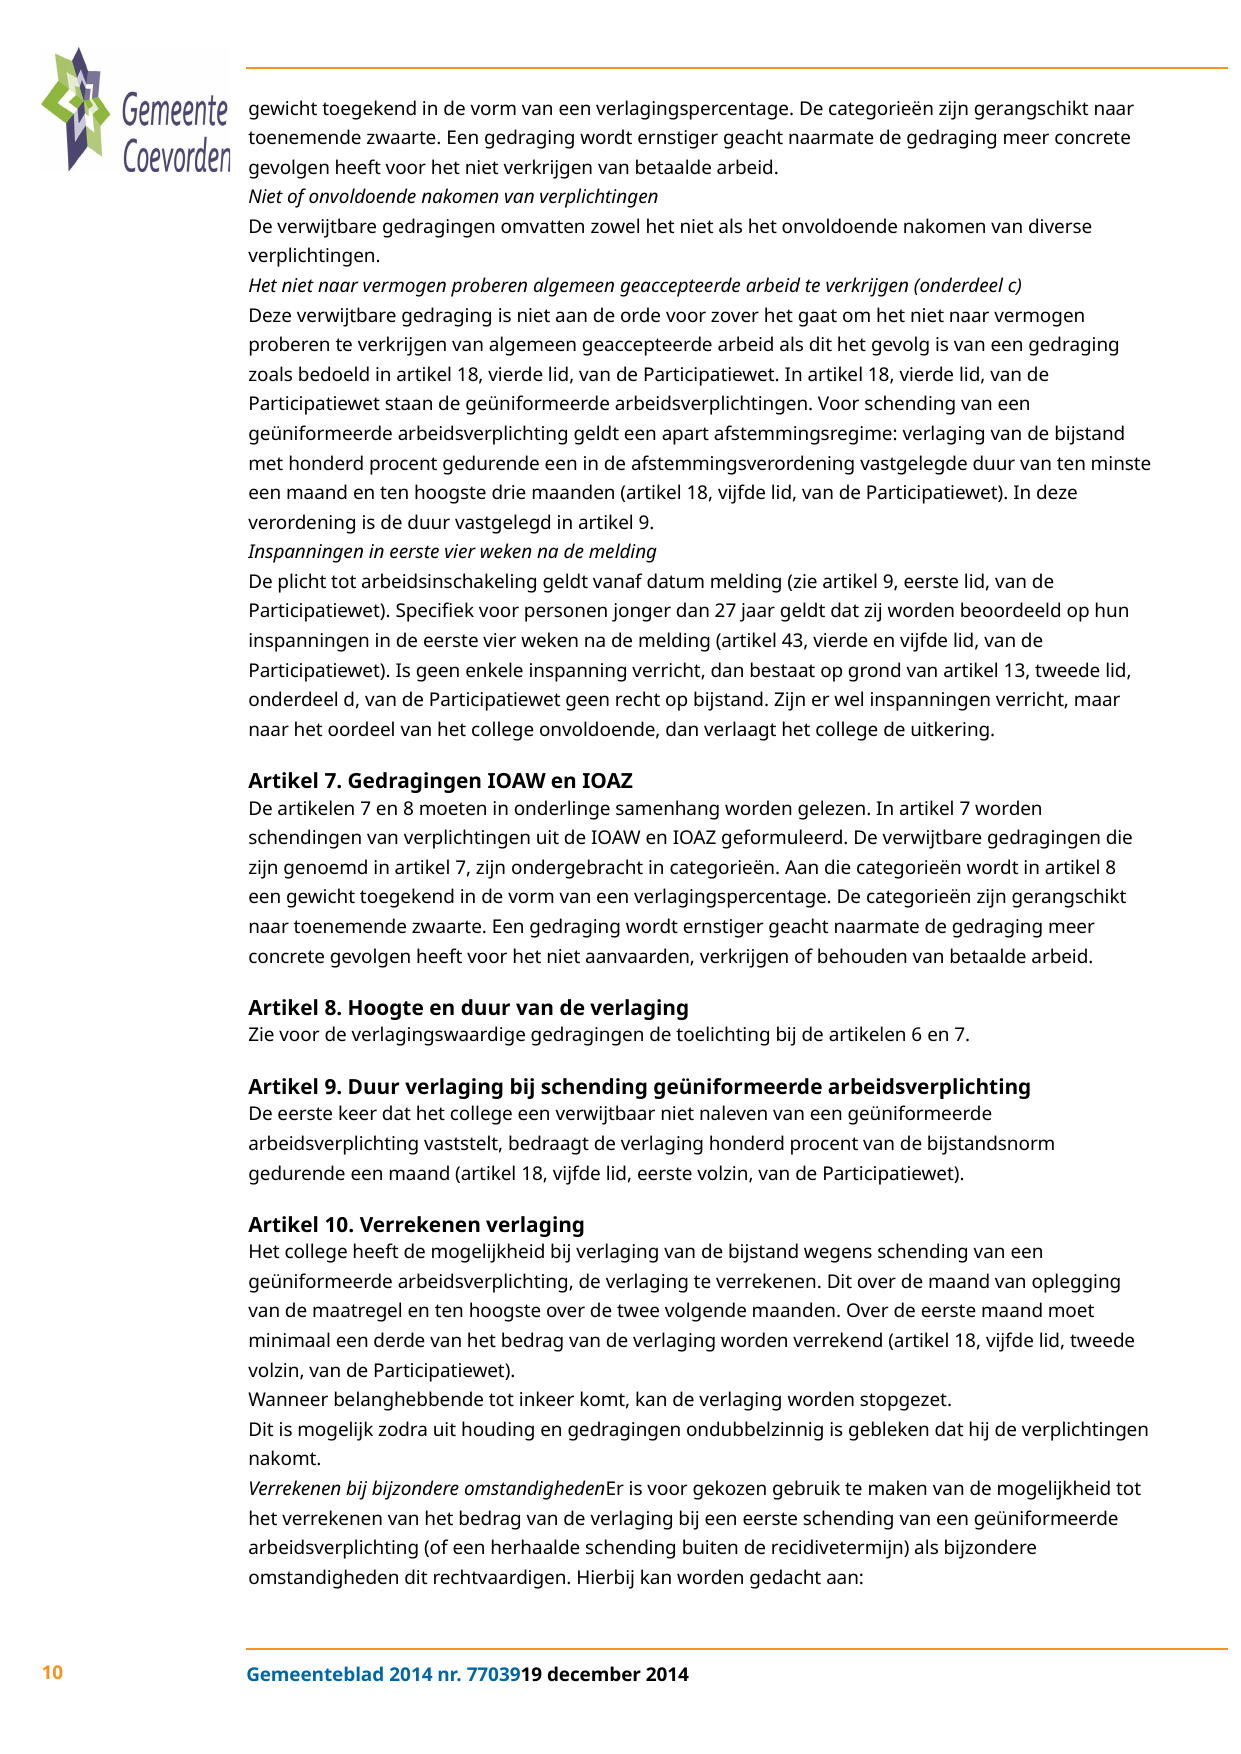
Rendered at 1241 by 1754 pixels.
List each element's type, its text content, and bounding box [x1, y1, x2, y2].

text Artikel 7. Gedragingen IOAW en IOAZ [248, 766, 1152, 795]
text gewicht toegekend in de vorm van een verlagingspercentage. De categorieën zijn gerangschikt naar toenemende zwaarte. Een gedraging wordt ernstiger geacht naarmate de gedraging meer concrete gevolgen heeft voor het niet verkrijgen van betaalde arbeid. [248, 95, 1152, 180]
text Dit is mogelijk zodra uit houding en gedragingen ondubbelzinnig is gebleken dat hij de verplichtingen nakomt. [248, 1416, 1152, 1471]
picture [41, 47, 231, 172]
text Het college heeft de mogelijkheid bij verlaging van de bijstand wegens schending van een geüniformeerde arbeidsverplichting, de verlaging te verrekenen. Dit over de maand van oplegging van de maatregel en ten hoogste over de twee volgende maanden. Over de eerste maand moet minimaal een derde van het bedrag van de verlaging worden verrekend (artikel 18, vijfde lid, tweede volzin, van de Participatiewet). [248, 1238, 1152, 1383]
text Artikel 9. Duur verlaging bij schending geüniformeerde arbeidsverplichting [248, 1072, 1152, 1101]
text Het niet naar vermogen proberen algemeen geaccepteerde arbeid te verkrijgen (onderdeel c) [248, 272, 1152, 298]
text Zie voor de verlagingswaardige gedragingen de toelichting bij de artikelen 6 en 7. [248, 1022, 1152, 1047]
text Artikel 8. Hoogte en duur van de verlaging [248, 993, 1152, 1022]
text Inspanningen in eerste vier weken na de melding [248, 538, 1152, 564]
text Artikel 10. Verrekenen verlaging [248, 1210, 1152, 1238]
text De plicht tot arbeidsinschakeling geldt vanaf datum melding (zie artikel 9, eerste lid, van de Participatiewet). Specifiek voor personen jonger dan 27 jaar geldt dat zij worden beoordeeld op hun inspanningen in de eerste vier weken na de melding (artikel 43, vierde en vijfde lid, van de Participatiewet). Is geen enkele inspanning verricht, dan bestaat op grond van artikel 13, tweede lid, onderdeel d, van de Participatiewet geen recht op bijstand. Zijn er wel inspanningen verricht, maar naar het oordeel van het college onvoldoende, dan verlaagt het college de uitkering. [248, 568, 1152, 742]
text Wanneer belanghebbende tot inkeer komt, kan de verlaging worden stopgezet. [248, 1386, 1152, 1412]
text De artikelen 7 en 8 moeten in onderlinge samenhang worden gelezen. In artikel 7 worden schendingen van verplichtingen uit de IOAW en IOAZ geformuleerd. De verwijtbare gedragingen die zijn genoemd in artikel 7, zijn ondergebracht in categorieën. Aan die categorieën wordt in artikel 8 een gewicht toegekend in de vorm van een verlagingspercentage. De categorieën zijn gerangschikt naar toenemende zwaarte. Een gedraging wordt ernstiger geacht naarmate de gedraging meer concrete gevolgen heeft voor het niet aanvaarden, verkrijgen of behouden van betaalde arbeid. [248, 795, 1152, 968]
text De eerste keer dat het college een verwijtbaar niet naleven van een geüniformeerde arbeidsverplichting vaststelt, bedraagt de verlaging honderd procent van de bijstandsnorm gedurende een maand (artikel 18, vijfde lid, eerste volzin, van de Participatiewet). [248, 1101, 1152, 1185]
text Verrekenen bij bijzondere omstandighedenEr is voor gekozen gebruik te maken van de mogelijkheid tot het verrekenen van het bedrag van de verlaging bij een eerste schending van een geüniformeerde arbeidsverplichting (of een herhaalde schending buiten de recidivetermijn) als bijzondere omstandigheden dit rechtvaardigen. Hierbij kan worden gedacht aan: [248, 1475, 1152, 1590]
text Niet of onvoldoende nakomen van verplichtingen [248, 183, 1152, 209]
text De verwijtbare gedragingen omvatten zowel het niet als het onvoldoende nakomen van diverse verplichtingen. [248, 213, 1152, 268]
text Deze verwijtbare gedraging is niet aan de orde voor zover het gaat om het niet naar vermogen proberen te verkrijgen van algemeen geaccepteerde arbeid als dit het gevolg is van een gedraging zoals bedoeld in artikel 18, vierde lid, van de Participatiewet. In artikel 18, vierde lid, van de Participatiewet staan de geüniformeerde arbeidsverplichtingen. Voor schending van een geüniformeerde arbeidsverplichting geldt een apart afstemmingsregime: verlaging van de bijstand met honderd procent gedurende een in de afstemmingsverordening vastgelegde duur van ten minste een maand en ten hoogste drie maanden (artikel 18, vijfde lid, van de Participatiewet). In deze verordening is de duur vastgelegd in artikel 9. [248, 302, 1152, 535]
